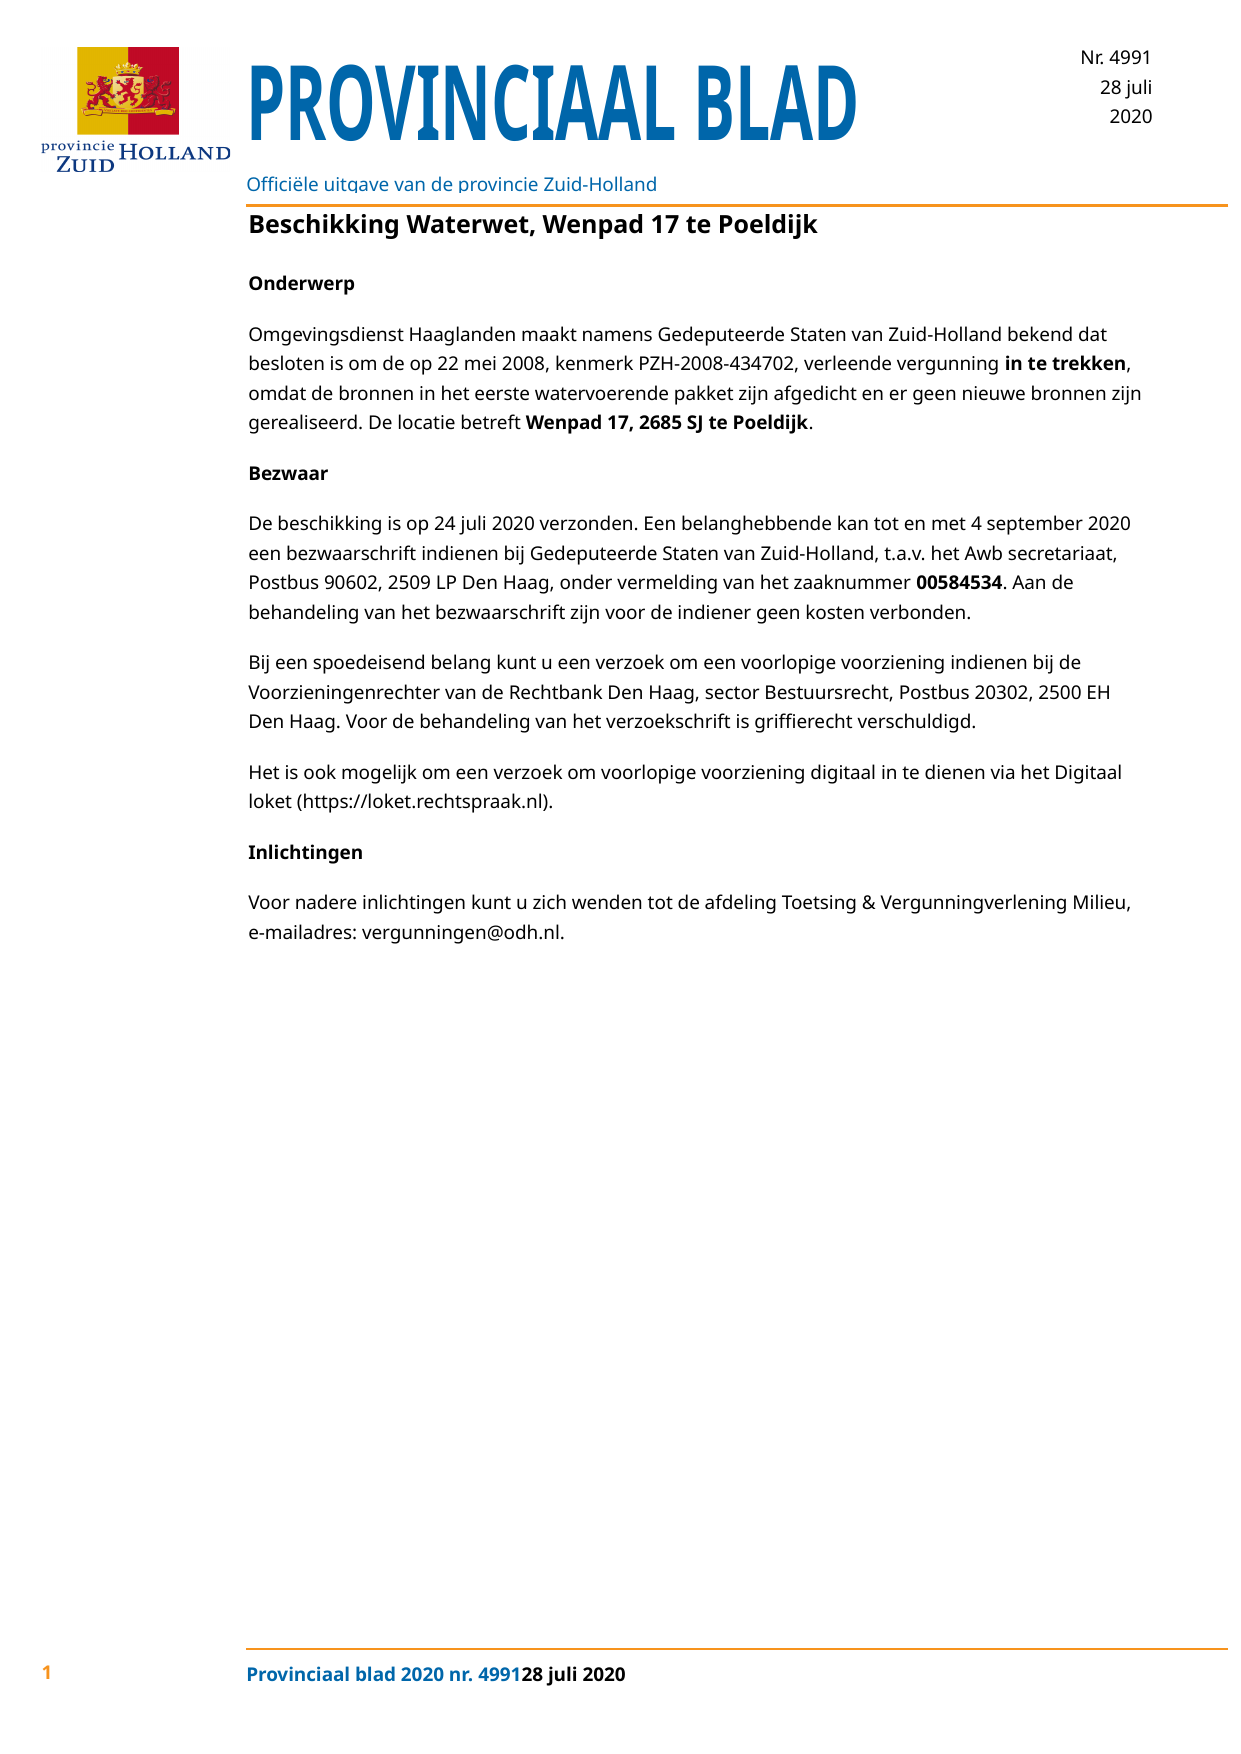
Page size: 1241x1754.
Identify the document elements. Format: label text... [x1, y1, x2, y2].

text De beschikking is op 24 juli 2020 verzonden. Een belanghebbende kan tot en met 4 september 2020 een bezwaarschrift indienen bij Gedeputeerde Staten van Zuid-Holland, t.a.v. het Awb secretariaat, Postbus 90602, 2509 LP Den Haag, onder vermelding van het zaaknummer 00584534. Aan de behandeling van het bezwaarschrift zijn voor de indiener geen kosten verbonden. [248, 510, 1152, 625]
text Bezwaar [248, 460, 1152, 486]
text Het is ook mogelijk om een verzoek om voorlopige voorziening digitaal in te dienen via het Digitaal loket (https://loket.rechtspraak.nl). [248, 759, 1152, 814]
text Inlichtingen [248, 839, 1152, 865]
text Beschikking Waterwet, Wenpad 17 te Poeldijk [248, 207, 1152, 241]
text Bij een spoedeisend belang kunt u een verzoek om een voorlopige voorziening indienen bij de Voorzieningenrechter van de Rechtbank Den Haag, sector Bestuursrecht, Postbus 20302, 2500 EH Den Haag. Voor de behandeling van het verzoekschrift is griffierecht verschuldigd. [248, 649, 1152, 734]
picture [41, 47, 231, 172]
text Omgevingsdienst Haaglanden maakt namens Gedeputeerde Staten van Zuid-Holland bekend dat besloten is om de op 22 mei 2008, kenmerk PZH-2008-434702, verleende vergunning in te trekken, omdat de bronnen in het eerste watervoerende pakket zijn afgedicht en er geen nieuwe bronnen zijn gerealiseerd. De locatie betreft Wenpad 17, 2685 SJ te Poeldijk. [248, 321, 1152, 435]
text Onderwerp [248, 270, 1152, 296]
text Voor nadere inlichtingen kunt u zich wenden tot de afdeling Toetsing & Vergunningverlening Milieu, e-mailadres: vergunningen@odh.nl. [248, 889, 1152, 945]
